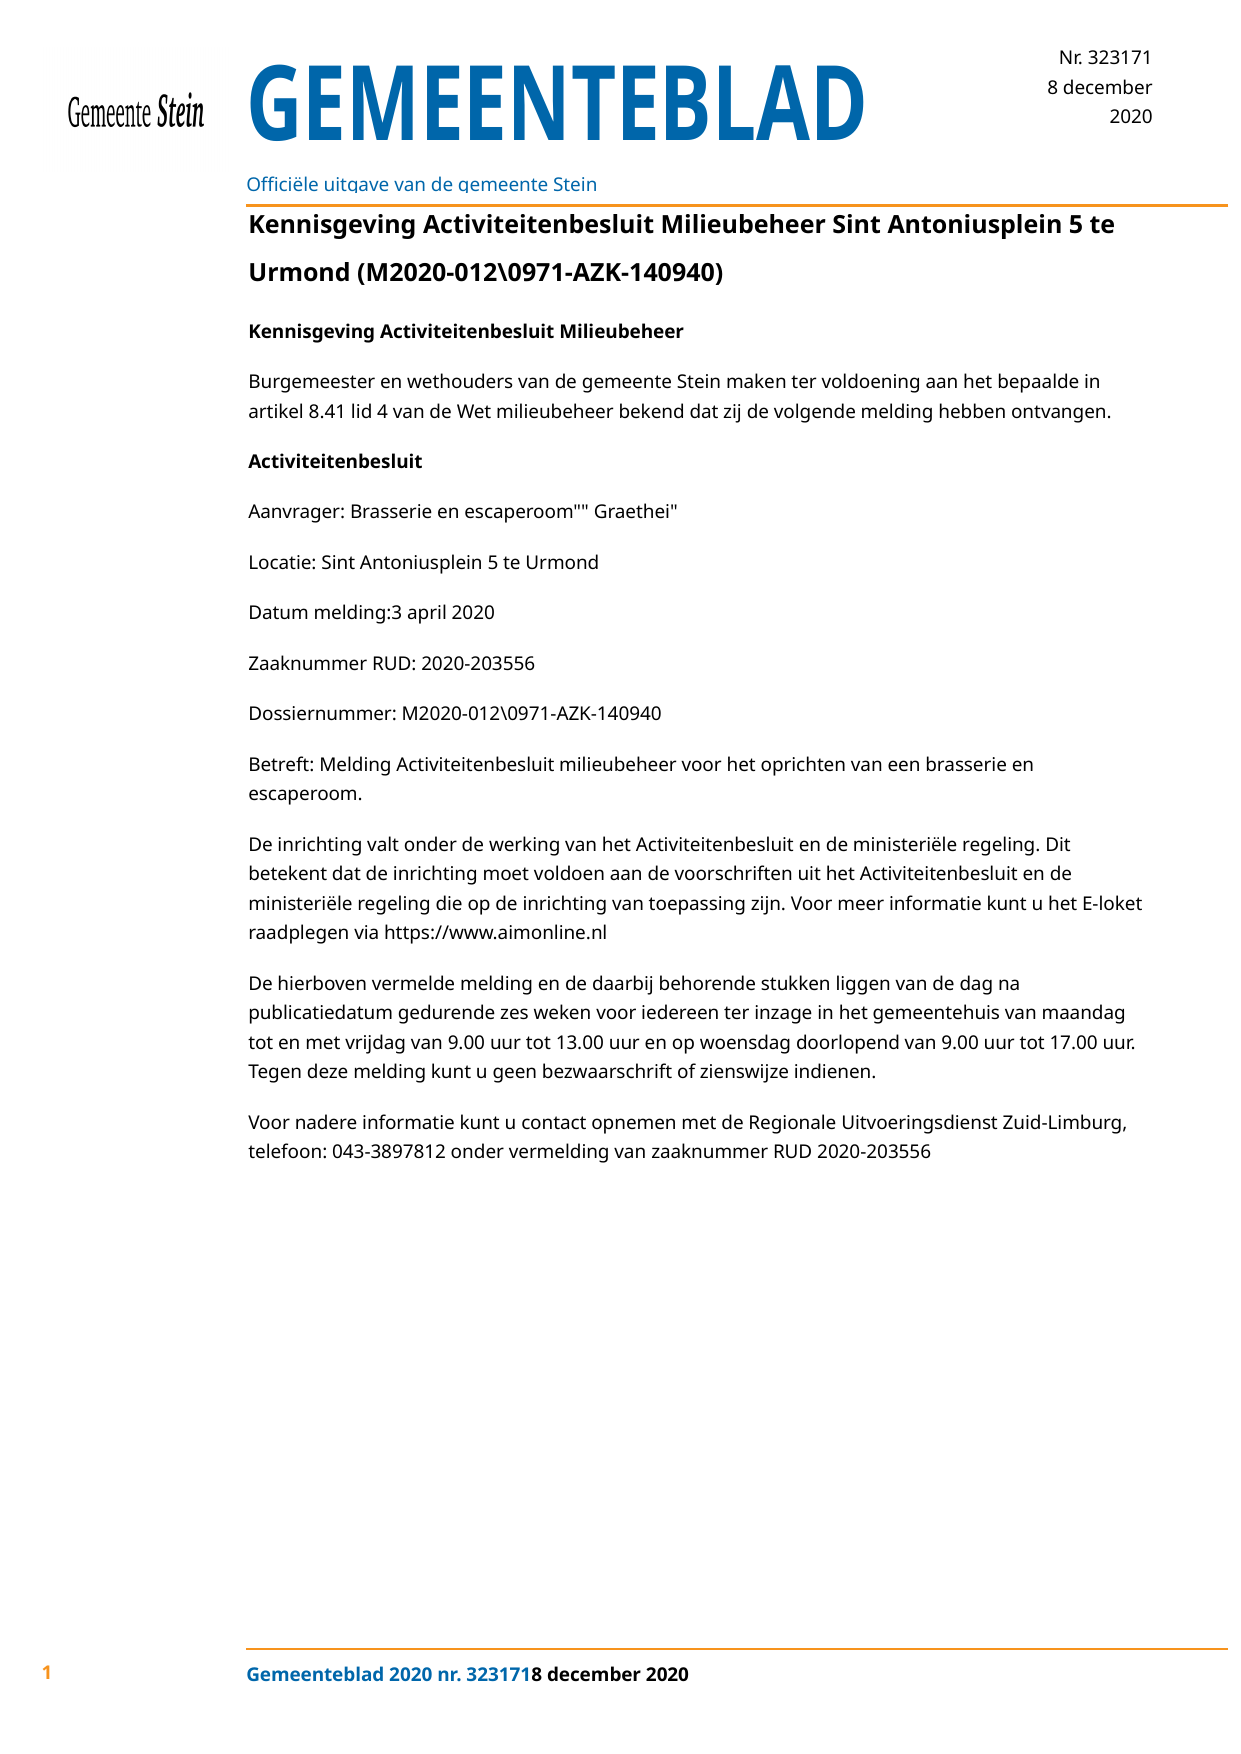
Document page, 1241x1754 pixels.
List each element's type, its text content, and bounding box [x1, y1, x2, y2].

text Dossiernummer: M2020-012\0971-AZK-140940 [248, 700, 1152, 726]
text De inrichting valt onder de werking van het Activiteitenbesluit en de ministeriële regeling. Dit betekent dat de inrichting moet voldoen aan de voorschriften uit het Activiteitenbesluit en de ministeriële regeling die op de inrichting van toepassing zijn. Voor meer informatie kunt u het E-loket raadplegen via https://www.aimonline.nl [248, 831, 1152, 945]
text Locatie: Sint Antoniusplein 5 te Urmond [248, 549, 1152, 575]
text Kennisgeving Activiteitenbesluit Milieubeheer [248, 318, 1152, 344]
text Aanvrager: Brasserie en escaperoom"" Graethei" [248, 499, 1152, 524]
picture [41, 47, 231, 172]
text Betreft: Melding Activiteitenbesluit milieubeheer voor het oprichten van een brasserie en escaperoom. [248, 751, 1152, 806]
text Activiteitenbesluit [248, 448, 1152, 474]
text De hierboven vermelde melding en de daarbij behorende stukken liggen van de dag na publicatiedatum gedurende zes weken voor iedereen ter inzage in het gemeentehuis van maandag tot en met vrijdag van 9.00 uur tot 13.00 uur en op woensdag doorlopend van 9.00 uur tot 17.00 uur. Tegen deze melding kunt u geen bezwaarschrift of zienswijze indienen. [248, 970, 1152, 1084]
text Kennisgeving Activiteitenbesluit Milieubeheer Sint Antoniusplein 5 te Urmond (M2020-012\0971-AZK-140940) [248, 207, 1152, 288]
text Voor nadere informatie kunt u contact opnemen met de Regionale Uitvoeringsdienst Zuid-Limburg, telefoon: 043-3897812 onder vermelding van zaaknummer RUD 2020-203556 [248, 1109, 1152, 1164]
text Zaaknummer RUD: 2020-203556 [248, 650, 1152, 676]
text Burgemeester en wethouders van de gemeente Stein maken ter voldoening aan het bepaalde in artikel 8.41 lid 4 van de Wet milieubeheer bekend dat zij de volgende melding hebben ontvangen. [248, 368, 1152, 424]
text Datum melding:3 april 2020 [248, 599, 1152, 625]
